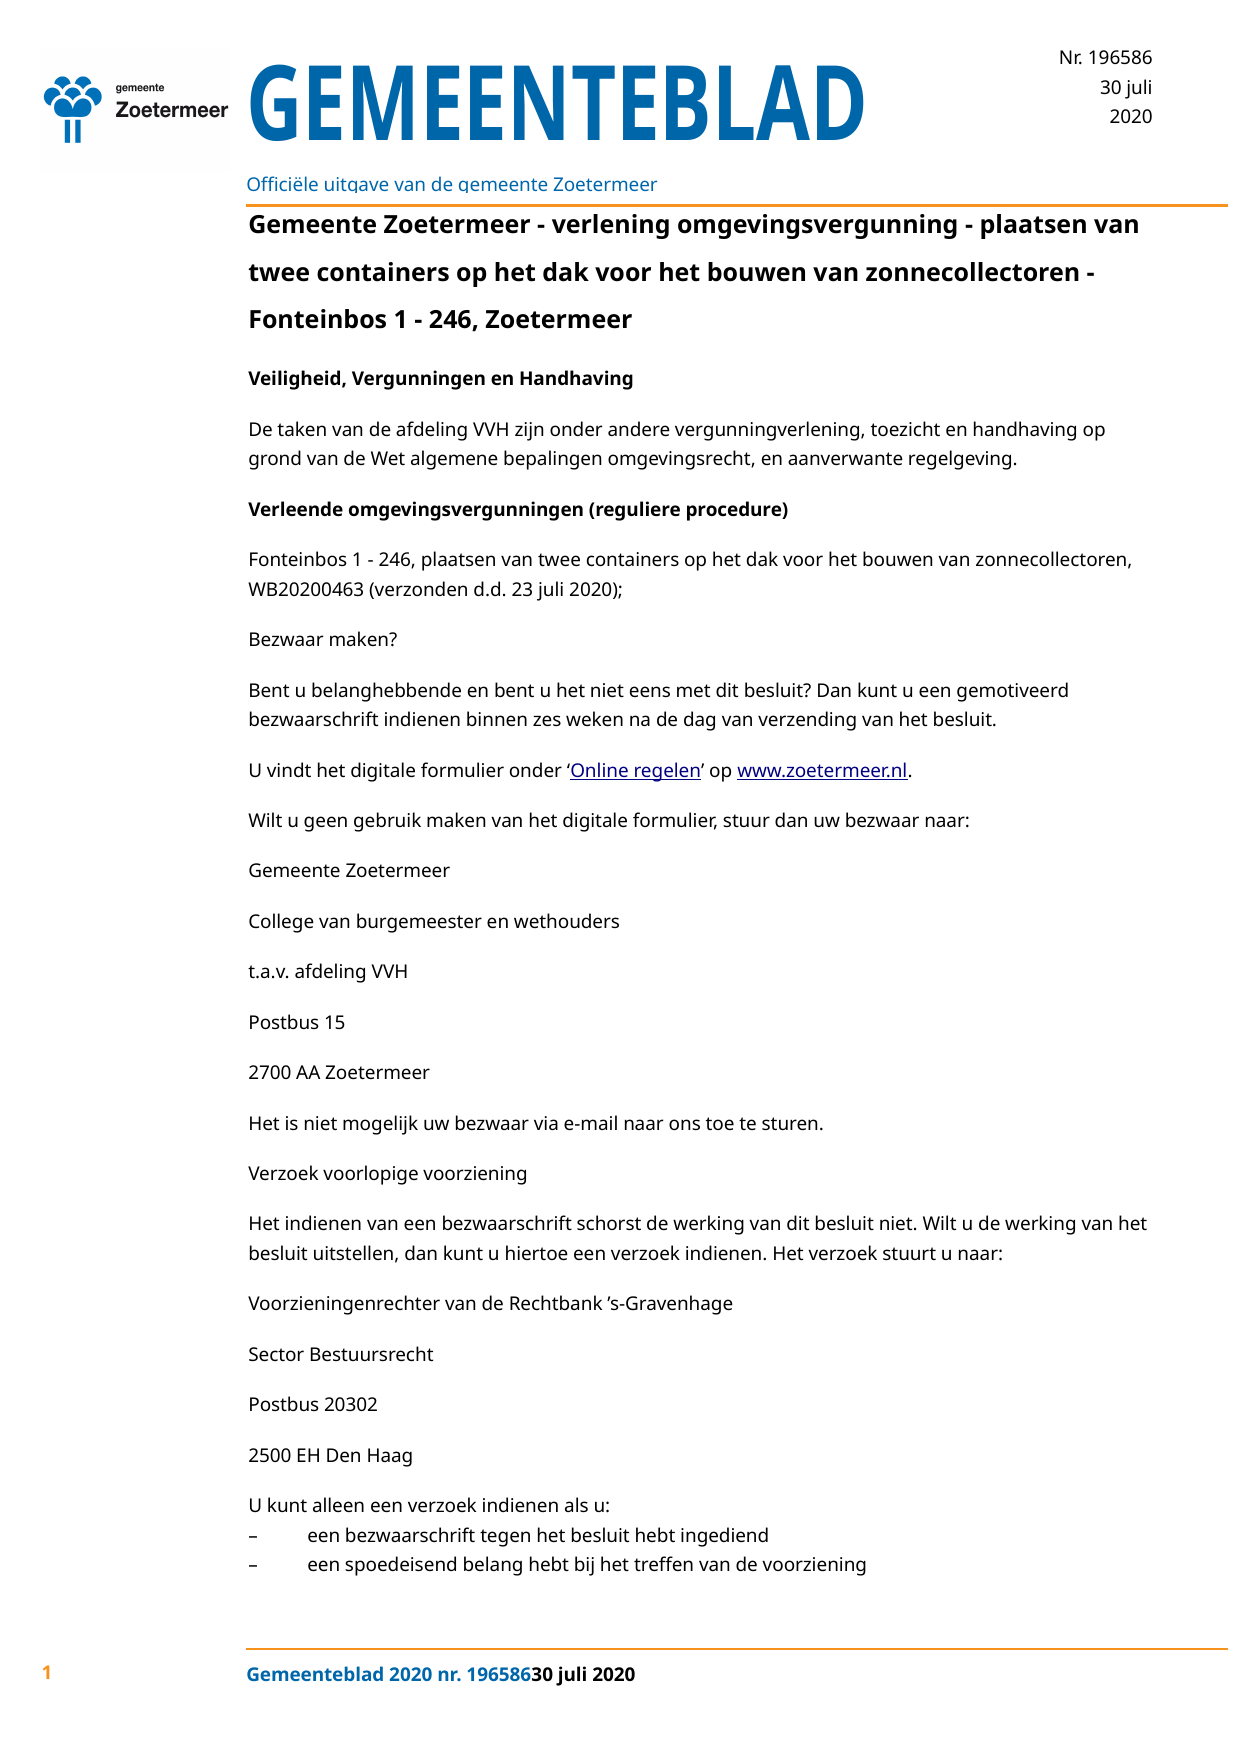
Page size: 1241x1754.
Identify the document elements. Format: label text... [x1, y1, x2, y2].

text De taken van de afdeling VVH zijn onder andere vergunningverlening, toezicht en handhaving op grond van de Wet algemene bepalingen omgevingsrecht, en aanverwante regelgeving. [248, 416, 1152, 471]
list een spoedeisend belang hebt bij het treffen van de voorziening [248, 1551, 1152, 1577]
text 2700 AA Zoetermeer [248, 1059, 1152, 1085]
text U vindt het digitale formulier onder ‘Online regelen’ op www.zoetermeer.nl. [248, 757, 1152, 782]
text Veiligheid, Vergunningen en Handhaving [248, 366, 1152, 391]
text Postbus 20302 [248, 1391, 1152, 1417]
text Postbus 15 [248, 1009, 1152, 1034]
text Het indienen van een bezwaarschrift schorst de werking van dit besluit niet. Wilt u de werking van het besluit uitstellen, dan kunt u hiertoe een verzoek indienen. Het verzoek stuurt u naar: [248, 1211, 1152, 1266]
text Bent u belanghebbende en bent u het niet eens met dit besluit? Dan kunt u een gemotiveerd bezwaarschrift indienen binnen zes weken na de dag van verzending van het besluit. [248, 677, 1152, 732]
list een bezwaarschrift tegen het besluit hebt ingediend [248, 1522, 1152, 1547]
text 2500 EH Den Haag [248, 1442, 1152, 1467]
text Fonteinbos 1 - 246, plaatsen van twee containers op het dak voor het bouwen van zonnecollectoren, WB20200463 (verzonden d.d. 23 juli 2020); [248, 546, 1152, 602]
text Wilt u geen gebruik maken van het digitale formulier, stuur dan uw bezwaar naar: [248, 807, 1152, 833]
text t.a.v. afdeling VVH [248, 958, 1152, 984]
text Bezwaar maken? [248, 626, 1152, 652]
text U kunt alleen een verzoek indienen als u: [248, 1492, 1152, 1518]
text Verzoek voorlopige voorziening [248, 1160, 1152, 1186]
text Verleende omgevingsvergunningen (reguliere procedure) [248, 496, 1152, 522]
text College van burgemeester en wethouders [248, 908, 1152, 934]
text Gemeente Zoetermeer - verlening omgevingsvergunning - plaatsen van twee containers op het dak voor het bouwen van zonnecollectoren - Fonteinbos 1 - 246, Zoetermeer [248, 207, 1152, 336]
picture [41, 47, 231, 172]
text Gemeente Zoetermeer [248, 858, 1152, 883]
text Sector Bestuursrecht [248, 1341, 1152, 1367]
text Het is niet mogelijk uw bezwaar via e-mail naar ons toe te sturen. [248, 1110, 1152, 1135]
text Voorzieningenrechter van de Rechtbank ’s-Gravenhage [248, 1291, 1152, 1316]
